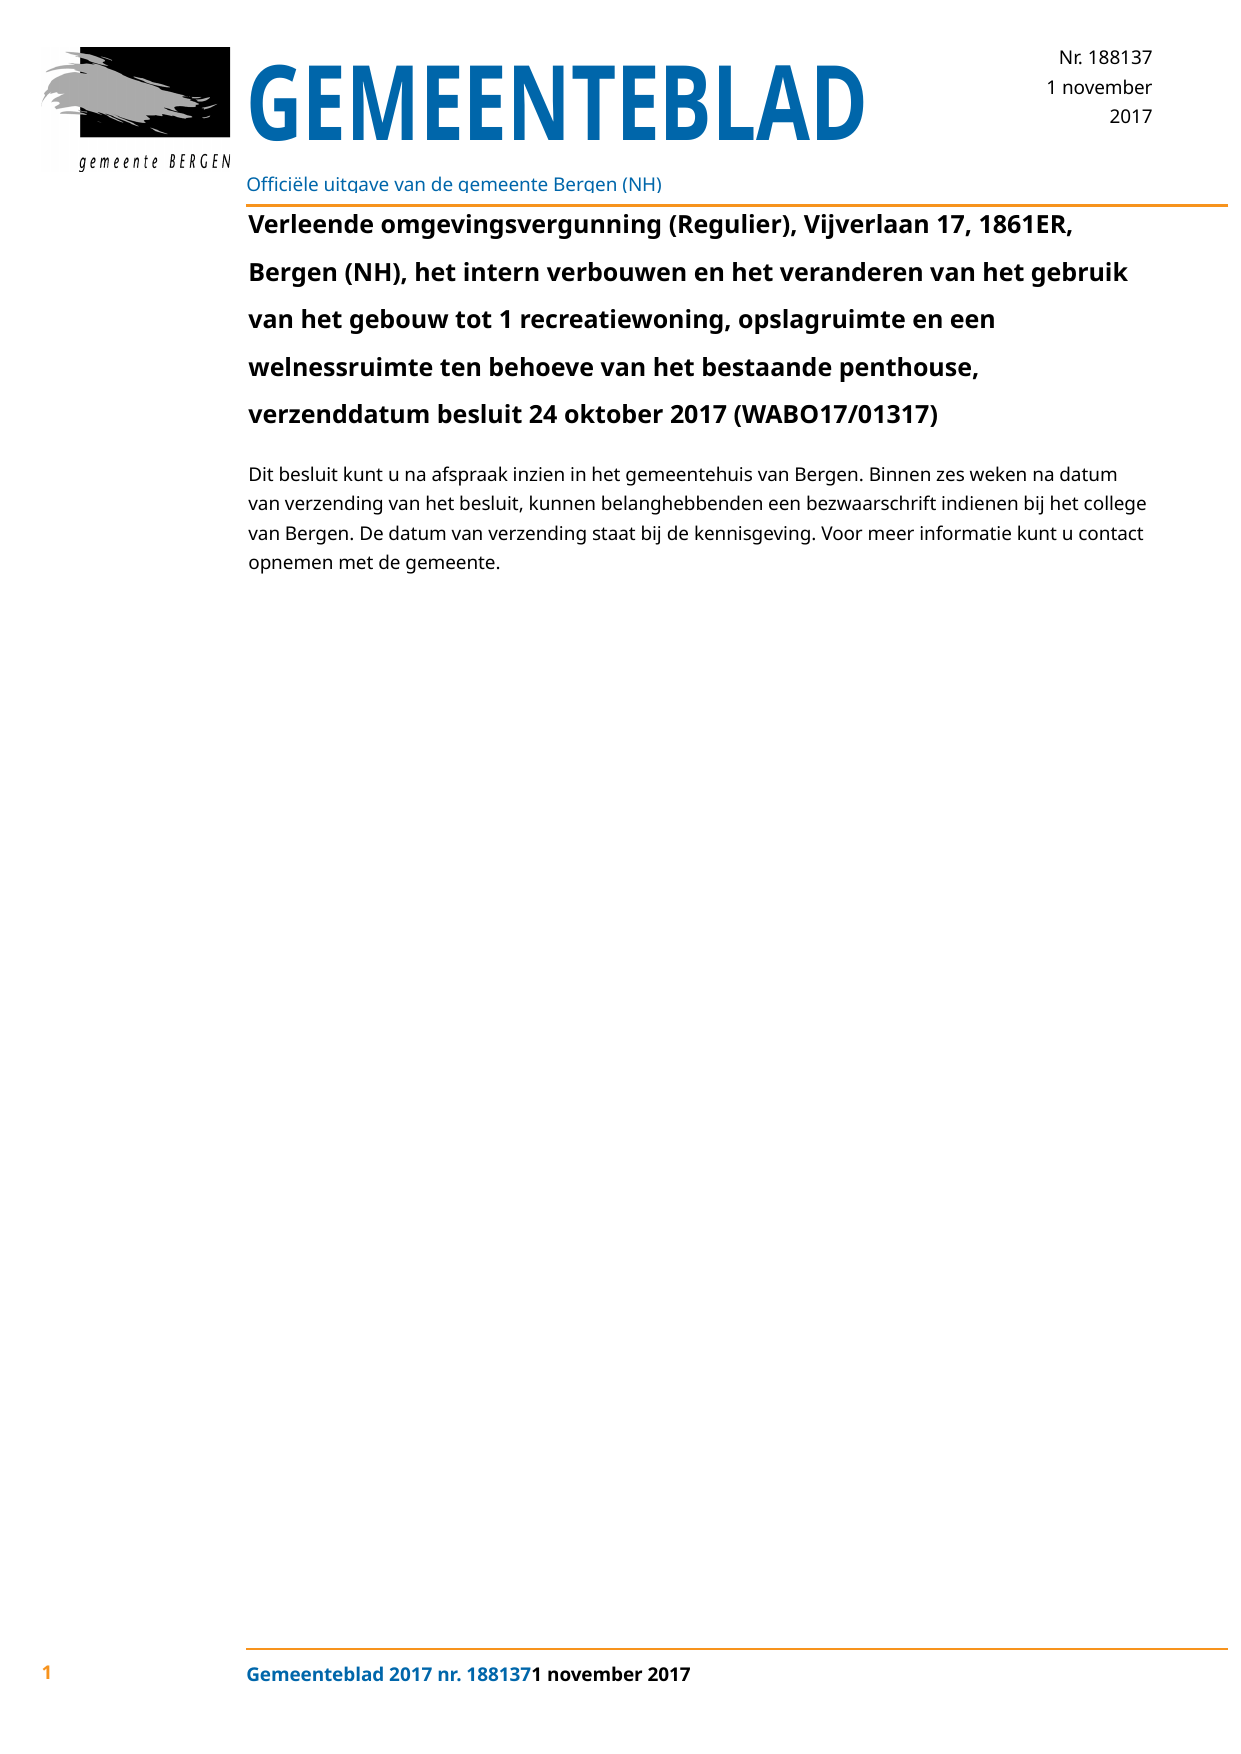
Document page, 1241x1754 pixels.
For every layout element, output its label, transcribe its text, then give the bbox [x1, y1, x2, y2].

text Dit besluit kunt u na afspraak inzien in het gemeentehuis van Bergen. Binnen zes weken na datum van verzending van het besluit, kunnen belanghebbenden een bezwaarschrift indienen bij het college van Bergen. De datum van verzending staat bij de kennisgeving. Voor meer informatie kunt u contact opnemen met de gemeente. [248, 461, 1152, 575]
text Verleende omgevingsvergunning (Regulier), Vijverlaan 17, 1861ER, Bergen (NH), het intern verbouwen en het veranderen van het gebruik van het gebouw tot 1 recreatiewoning, opslagruimte en een welnessruimte ten behoeve van het bestaande penthouse, verzenddatum besluit 24 oktober 2017 (WABO17/01317) [248, 207, 1152, 431]
picture [41, 47, 231, 172]
